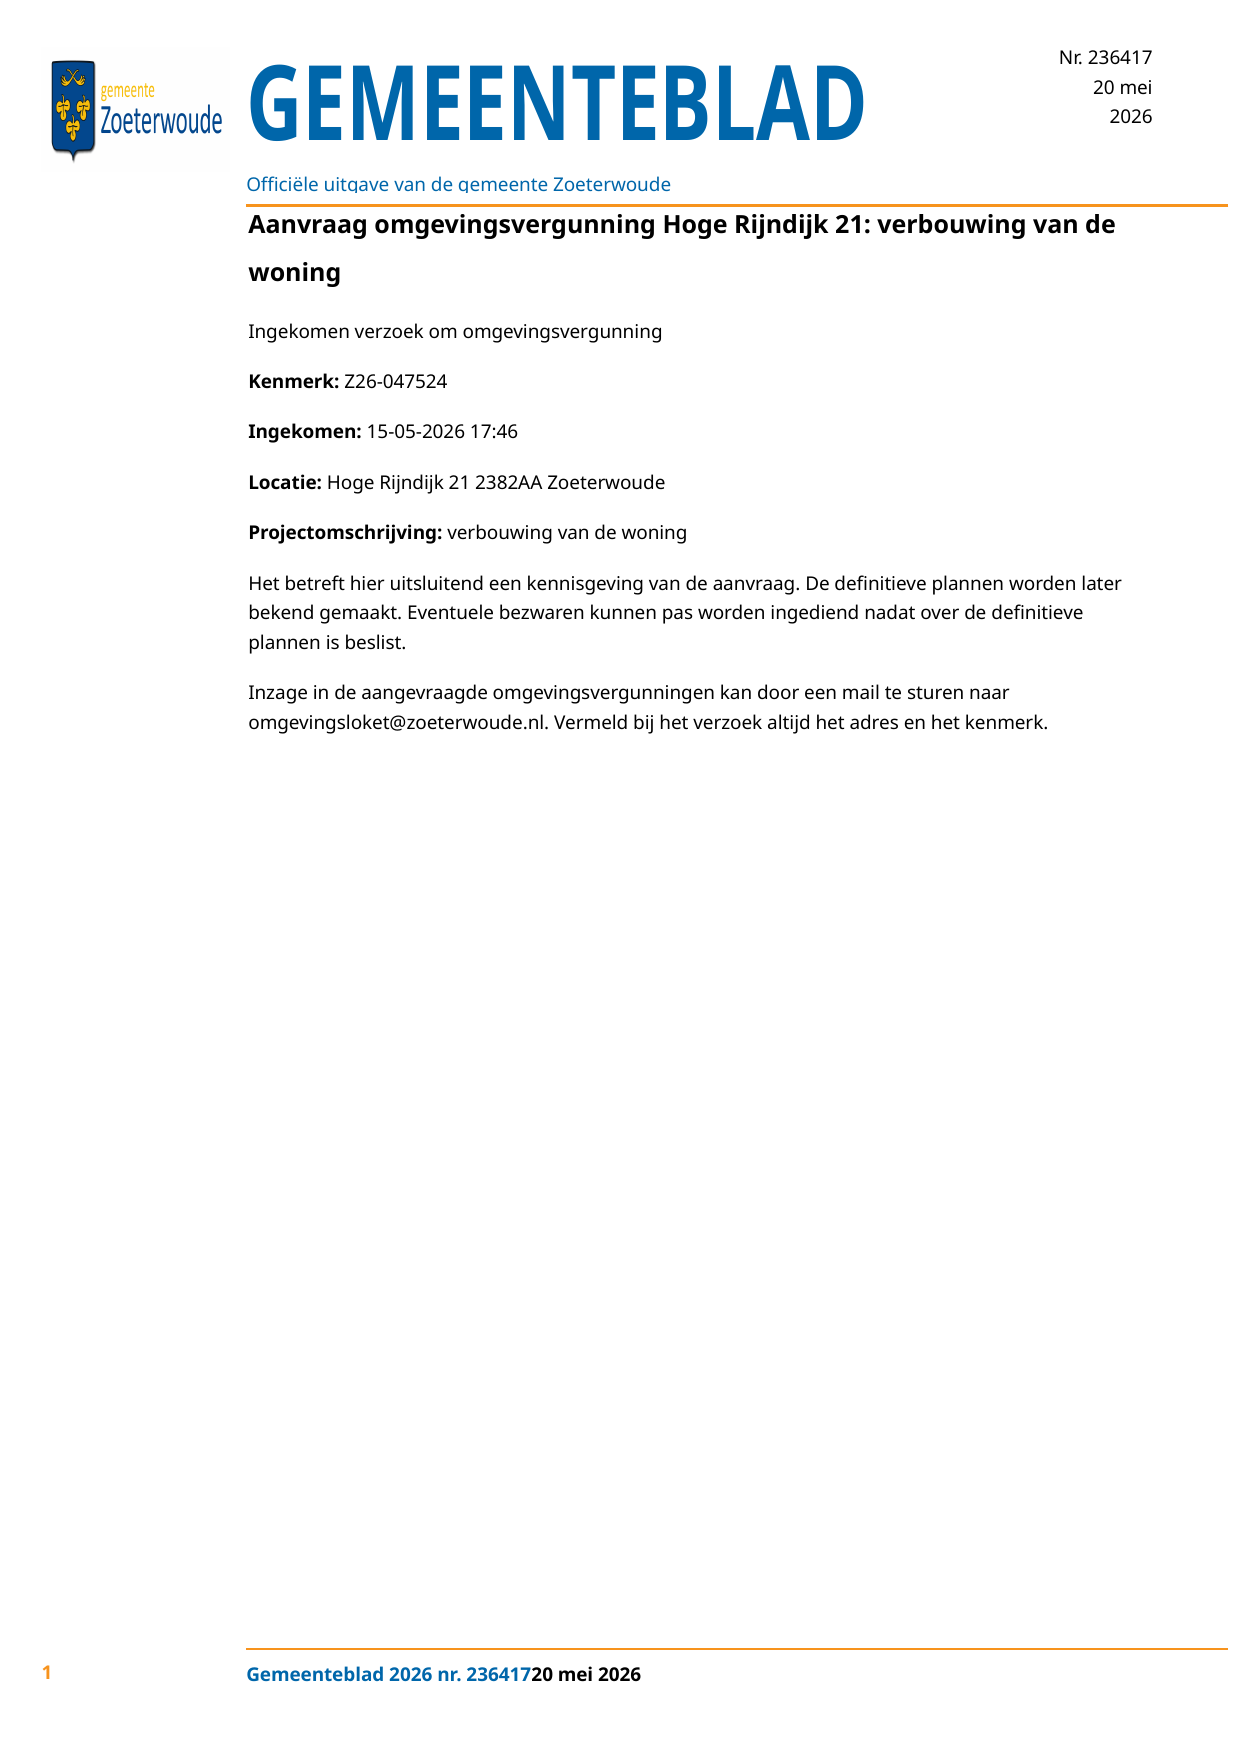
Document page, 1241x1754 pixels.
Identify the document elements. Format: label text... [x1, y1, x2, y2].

text Ingekomen verzoek om omgevingsvergunning [248, 318, 1152, 344]
text Projectomschrijving: verbouwing van de woning [248, 519, 1152, 545]
text Ingekomen: 15-05-2026 17:46 [248, 419, 1152, 444]
text Locatie: Hoge Rijndijk 21 2382AA Zoeterwoude [248, 469, 1152, 495]
text Aanvraag omgevingsvergunning Hoge Rijndijk 21: verbouwing van de woning [248, 207, 1152, 288]
text Kenmerk: Z26-047524 [248, 368, 1152, 394]
text Inzage in de aangevraagde omgevingsvergunningen kan door een mail te sturen naar omgevingsloket@zoeterwoude.nl. Vermeld bij het verzoek altijd het adres en het kenmerk. [248, 679, 1152, 735]
text Het betreft hier uitsluitend een kennisgeving van de aanvraag. De definitieve plannen worden later bekend gemaakt. Eventuele bezwaren kunnen pas worden ingediend nadat over de definitieve plannen is beslist. [248, 570, 1152, 655]
picture [41, 47, 231, 172]
